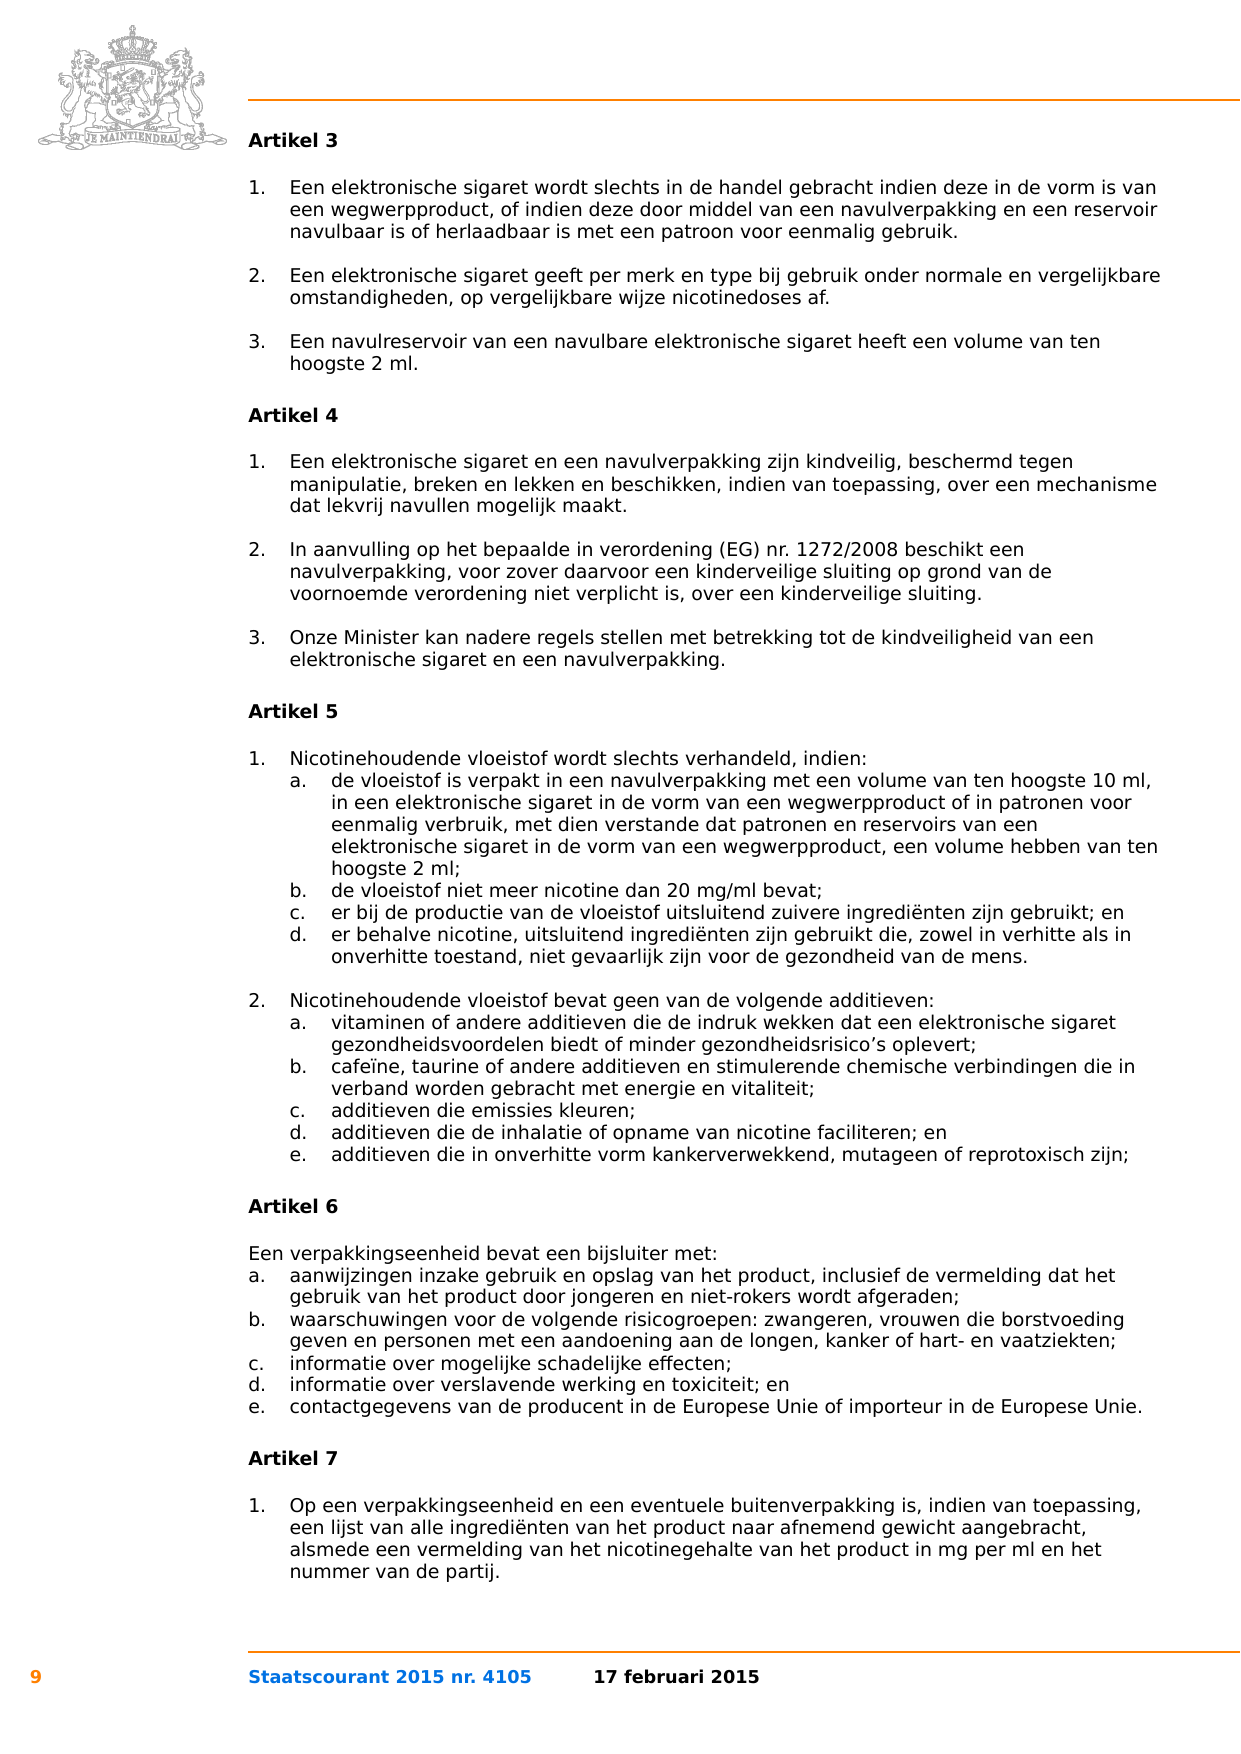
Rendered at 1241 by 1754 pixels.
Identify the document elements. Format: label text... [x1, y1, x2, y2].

text 2. Nicotinehoudende vloeistof bevat geen van de volgende additieven: [248, 990, 1163, 1012]
text 1. Nicotinehoudende vloeistof wordt slechts verhandeld, indien: [248, 748, 1163, 770]
text b. de vloeistof niet meer nicotine dan 20 mg/ml bevat; [289, 880, 1163, 902]
text 1. Een elektronische sigaret wordt slechts in de handel gebracht indien deze in de vorm is van een wegwerpproduct, of indien deze door middel van een navulverpakking en een reservoir navulbaar is of herlaadbaar is met een patroon voor eenmalig gebruik. [248, 177, 1163, 243]
subtitle Artikel 4 [248, 404, 1163, 426]
text a. de vloeistof is verpakt in een navulverpakking met een volume van ten hoogste 10 ml, in een elektronische sigaret in de vorm van een wegwerpproduct of in patronen voor eenmalig verbruik, met dien verstande dat patronen en reservoirs van een elektronische sigaret in de vorm van een wegwerpproduct, een volume hebben van ten hoogste 2 ml; [289, 770, 1163, 880]
picture [38, 25, 227, 150]
text 2. Een elektronische sigaret geeft per merk en type bij gebruik onder normale en vergelijkbare omstandigheden, op vergelijkbare wijze nicotinedoses af. [248, 265, 1163, 309]
text 3. Een navulreservoir van een navulbare elektronische sigaret heeft een volume van ten hoogste 2 ml. [248, 331, 1163, 374]
text 3. Onze Minister kan nadere regels stellen met betrekking tot de kindveiligheid van een elektronische sigaret en een navulverpakking. [248, 627, 1163, 671]
text d. additieven die de inhalatie of opname van nicotine faciliteren; en [289, 1122, 1163, 1143]
text e. additieven die in onverhitte vorm kankerverwekkend, mutageen of reprotoxisch zijn; [289, 1143, 1163, 1166]
subtitle Artikel 3 [248, 130, 1163, 152]
subtitle Artikel 5 [248, 701, 1163, 723]
text c. informatie over mogelijke schadelijke effecten; [248, 1352, 1163, 1374]
text b. waarschuwingen voor de volgende risicogroepen: zwangeren, vrouwen die borstvoeding geven en personen met een aandoening aan de longen, kanker of hart- en vaatziekten; [248, 1308, 1163, 1352]
text a. aanwijzingen inzake gebruik en opslag van het product, inclusief de vermelding dat het gebruik van het product door jongeren en niet-rokers wordt afgeraden; [248, 1264, 1163, 1308]
text 1. Een elektronische sigaret en een navulverpakking zijn kindveilig, beschermd tegen manipulatie, breken en lekken en beschikken, indien van toepassing, over een mechanisme dat lekvrij navullen mogelijk maakt. [248, 451, 1163, 517]
subtitle Artikel 6 [248, 1196, 1163, 1217]
text 2. In aanvulling op het bepaalde in verordening (EG) nr. 1272/2008 beschikt een navulverpakking, voor zover daarvoor een kinderveilige sluiting op grond van de voornoemde verordening niet verplicht is, over een kinderveilige sluiting. [248, 539, 1163, 605]
text b. cafeïne, taurine of andere additieven en stimulerende chemische verbindingen die in verband worden gebracht met energie en vitaliteit; [289, 1056, 1163, 1099]
text a. vitaminen of andere additieven die de indruk wekken dat een elektronische sigaret gezondheidsvoordelen biedt of minder gezondheidsrisico’s oplevert; [289, 1012, 1163, 1056]
text d. informatie over verslavende werking en toxiciteit; en [248, 1374, 1163, 1396]
text Een verpakkingseenheid bevat een bijsluiter met: [248, 1242, 1163, 1264]
text d. er behalve nicotine, uitsluitend ingrediënten zijn gebruikt die, zowel in verhitte als in onverhitte toestand, niet gevaarlijk zijn voor de gezondheid van de mens. [289, 924, 1163, 968]
text c. er bij de productie van de vloeistof uitsluitend zuivere ingrediënten zijn gebruikt; en [289, 902, 1163, 924]
text c. additieven die emissies kleuren; [289, 1099, 1163, 1122]
text 1. Op een verpakkingseenheid en een eventuele buitenverpakking is, indien van toepassing, een lijst van alle ingrediënten van het product naar afnemend gewicht aangebracht, alsmede een vermelding van het nicotinegehalte van het product in mg per ml en het nummer van de partij. [248, 1495, 1163, 1583]
subtitle Artikel 7 [248, 1448, 1163, 1470]
text e. contactgegevens van de producent in de Europese Unie of importeur in de Europese Unie. [248, 1396, 1163, 1418]
